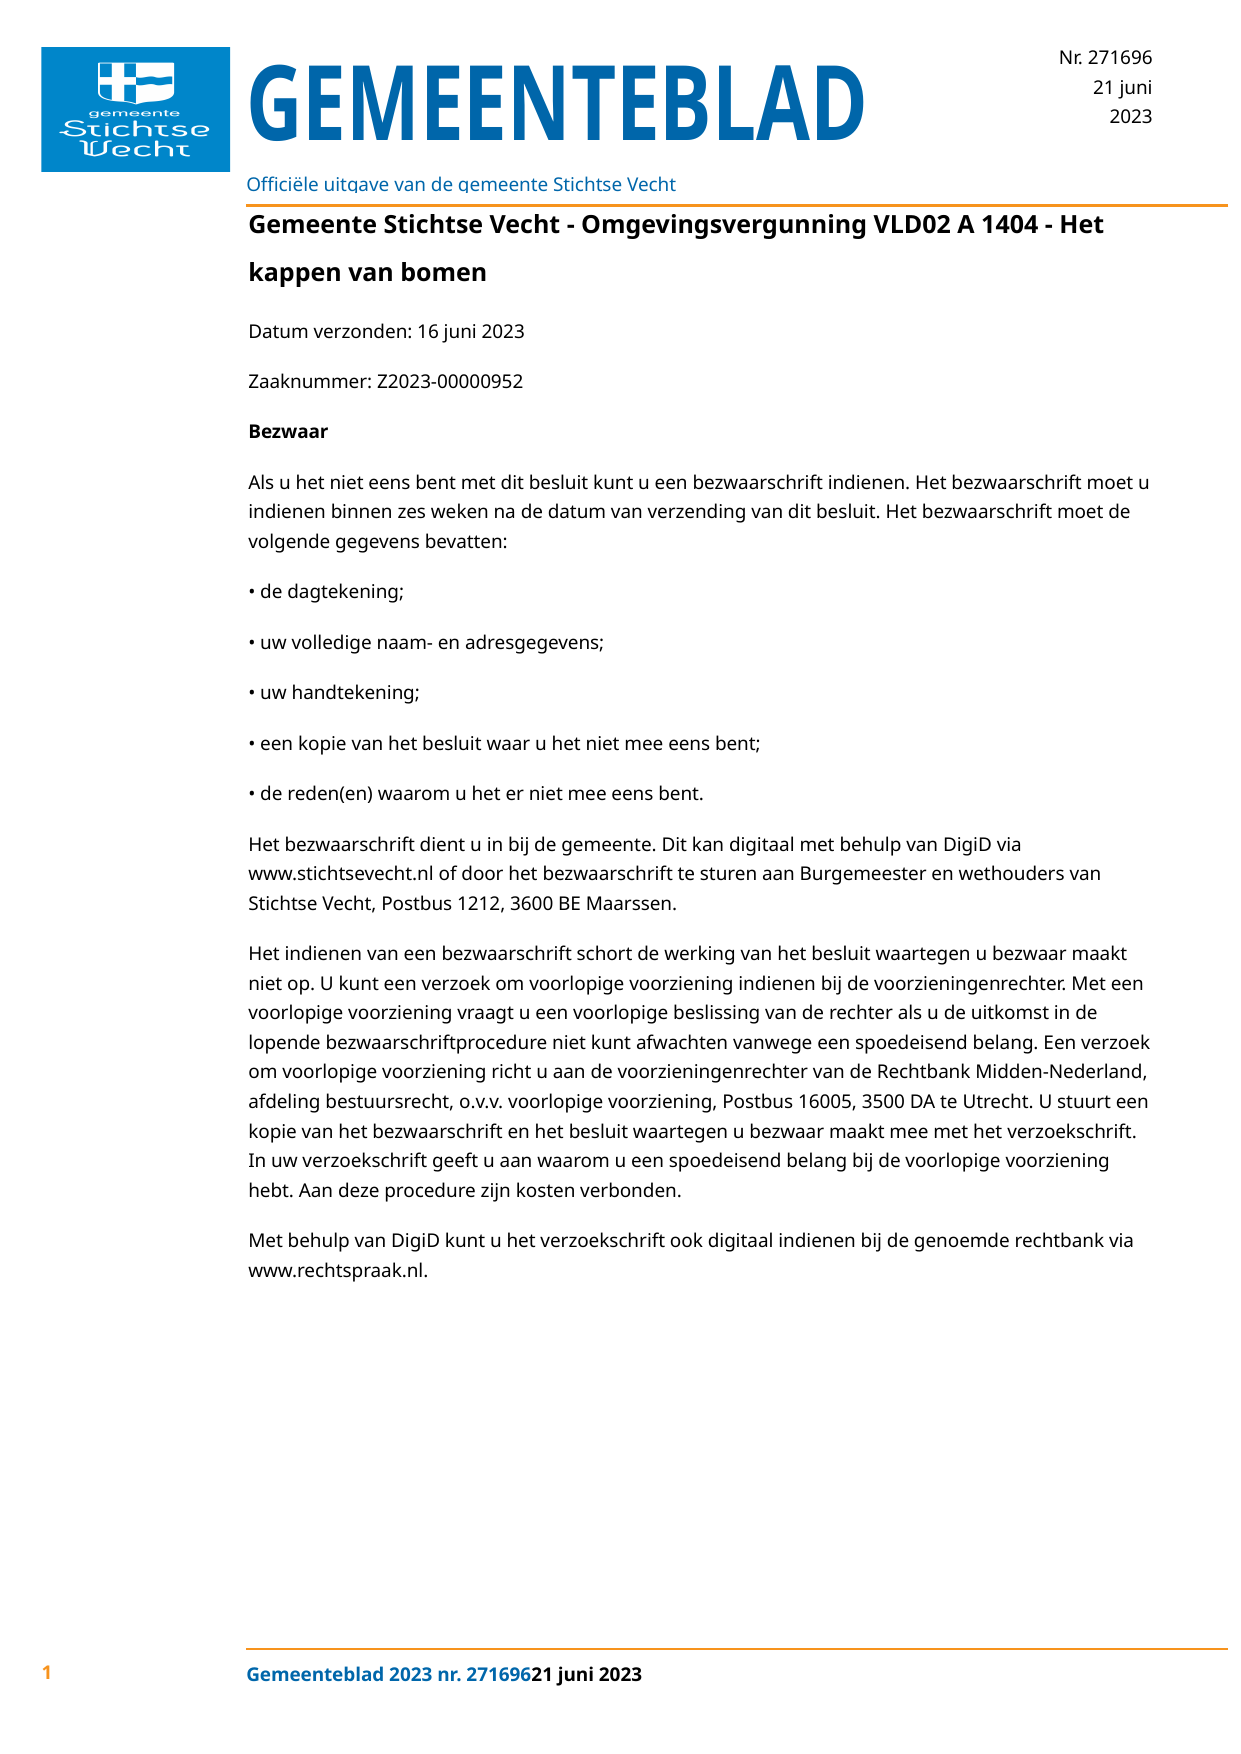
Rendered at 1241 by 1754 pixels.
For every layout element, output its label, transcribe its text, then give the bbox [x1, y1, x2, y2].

text • een kopie van het besluit waar u het niet mee eens bent; [248, 730, 1152, 756]
text Met behulp van DigiD kunt u het verzoekschrift ook digitaal indienen bij de genoemde rechtbank via www.rechtspraak.nl. [248, 1227, 1152, 1283]
text Het indienen van een bezwaarschrift schort de werking van het besluit waartegen u bezwaar maakt niet op. U kunt een verzoek om voorlopige voorziening indienen bij de voorzieningenrechter. Met een voorlopige voorziening vraagt u een voorlopige beslissing van de rechter als u de uitkomst in de lopende bezwaarschriftprocedure niet kunt afwachten vanwege een spoedeisend belang. Een verzoek om voorlopige voorziening richt u aan de voorzieningenrechter van de Rechtbank Midden-Nederland, afdeling bestuursrecht, o.v.v. voorlopige voorziening, Postbus 16005, 3500 DA te Utrecht. U stuurt een kopie van het bezwaarschrift en het besluit waartegen u bezwaar maakt mee met het verzoekschrift. In uw verzoekschrift geeft u aan waarom u een spoedeisend belang bij de voorlopige voorziening hebt. Aan deze procedure zijn kosten verbonden. [248, 940, 1152, 1203]
text • de dagtekening; [248, 579, 1152, 604]
text • uw handtekening; [248, 679, 1152, 705]
text Datum verzonden: 16 juni 2023 [248, 318, 1152, 344]
text Als u het niet eens bent met dit besluit kunt u een bezwaarschrift indienen. Het bezwaarschrift moet u indienen binnen zes weken na de datum van verzending van dit besluit. Het bezwaarschrift moet de volgende gegevens bevatten: [248, 469, 1152, 554]
text • uw volledige naam- en adresgegevens; [248, 629, 1152, 655]
picture [99, 63, 135, 101]
text Zaaknummer: Z2023-00000952 [248, 368, 1152, 394]
text Het bezwaarschrift dient u in bij de gemeente. Dit kan digitaal met behulp van DigiD via www.stichtsevecht.nl of door het bezwaarschrift te sturen aan Burgemeester en wethouders van Stichtse Vecht, Postbus 1212, 3600 BE Maarssen. [248, 831, 1152, 916]
text Bezwaar [248, 419, 1152, 444]
picture [137, 63, 174, 103]
text Gemeente Stichtse Vecht - Omgevingsvergunning VLD02 A 1404 - Het kappen van bomen [248, 207, 1152, 288]
text • de reden(en) waarom u het er niet mee eens bent. [248, 780, 1152, 806]
